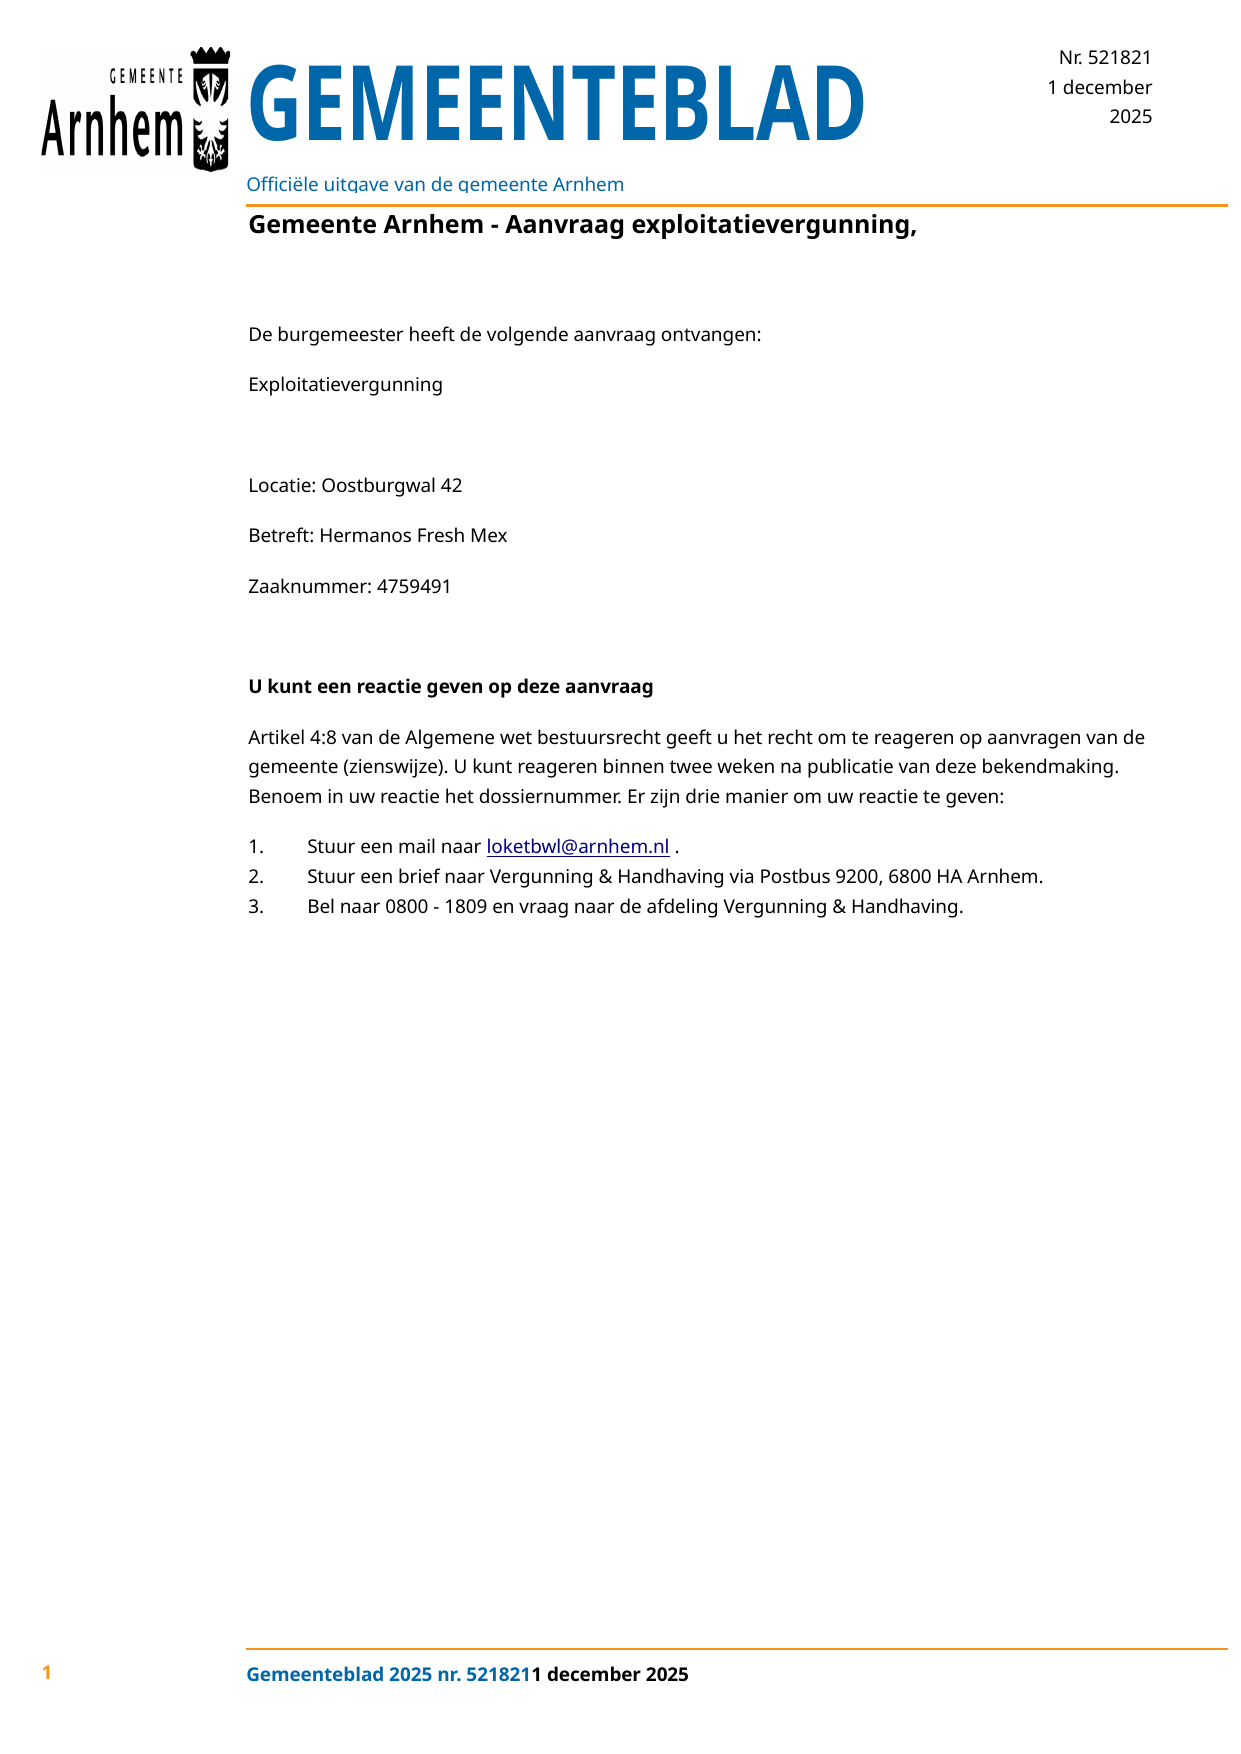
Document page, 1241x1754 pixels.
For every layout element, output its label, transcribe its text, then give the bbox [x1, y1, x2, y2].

picture [41, 47, 231, 172]
text Gemeente Arnhem - Aanvraag exploitatievergunning, [248, 207, 1152, 241]
list Stuur een brief naar Vergunning & Handhaving via Postbus 9200, 6800 HA Arnhem. [248, 863, 1152, 889]
text Artikel 4:8 van de Algemene wet bestuursrecht geeft u het recht om te reageren op aanvragen van de gemeente (zienswijze). U kunt reageren binnen twee weken na publicatie van deze bekendmaking. Benoem in uw reactie het dossiernummer. Er zijn drie manier om uw reactie te geven: [248, 724, 1152, 809]
text De burgemeester heeft de volgende aanvraag ontvangen: [248, 321, 1152, 346]
text Zaaknummer: 4759491 [248, 573, 1152, 598]
text U kunt een reactie geven op deze aanvraag [248, 674, 1152, 699]
list Bel naar 0800 - 1809 en vraag naar de afdeling Vergunning & Handhaving. [248, 893, 1152, 918]
text Locatie: Oostburgwal 42 [248, 472, 1152, 498]
list Stuur een mail naar loketbwl@arnhem.nl . [248, 834, 1152, 859]
text Betreft: Hermanos Fresh Mex [248, 522, 1152, 548]
text Exploitatievergunning [248, 371, 1152, 397]
